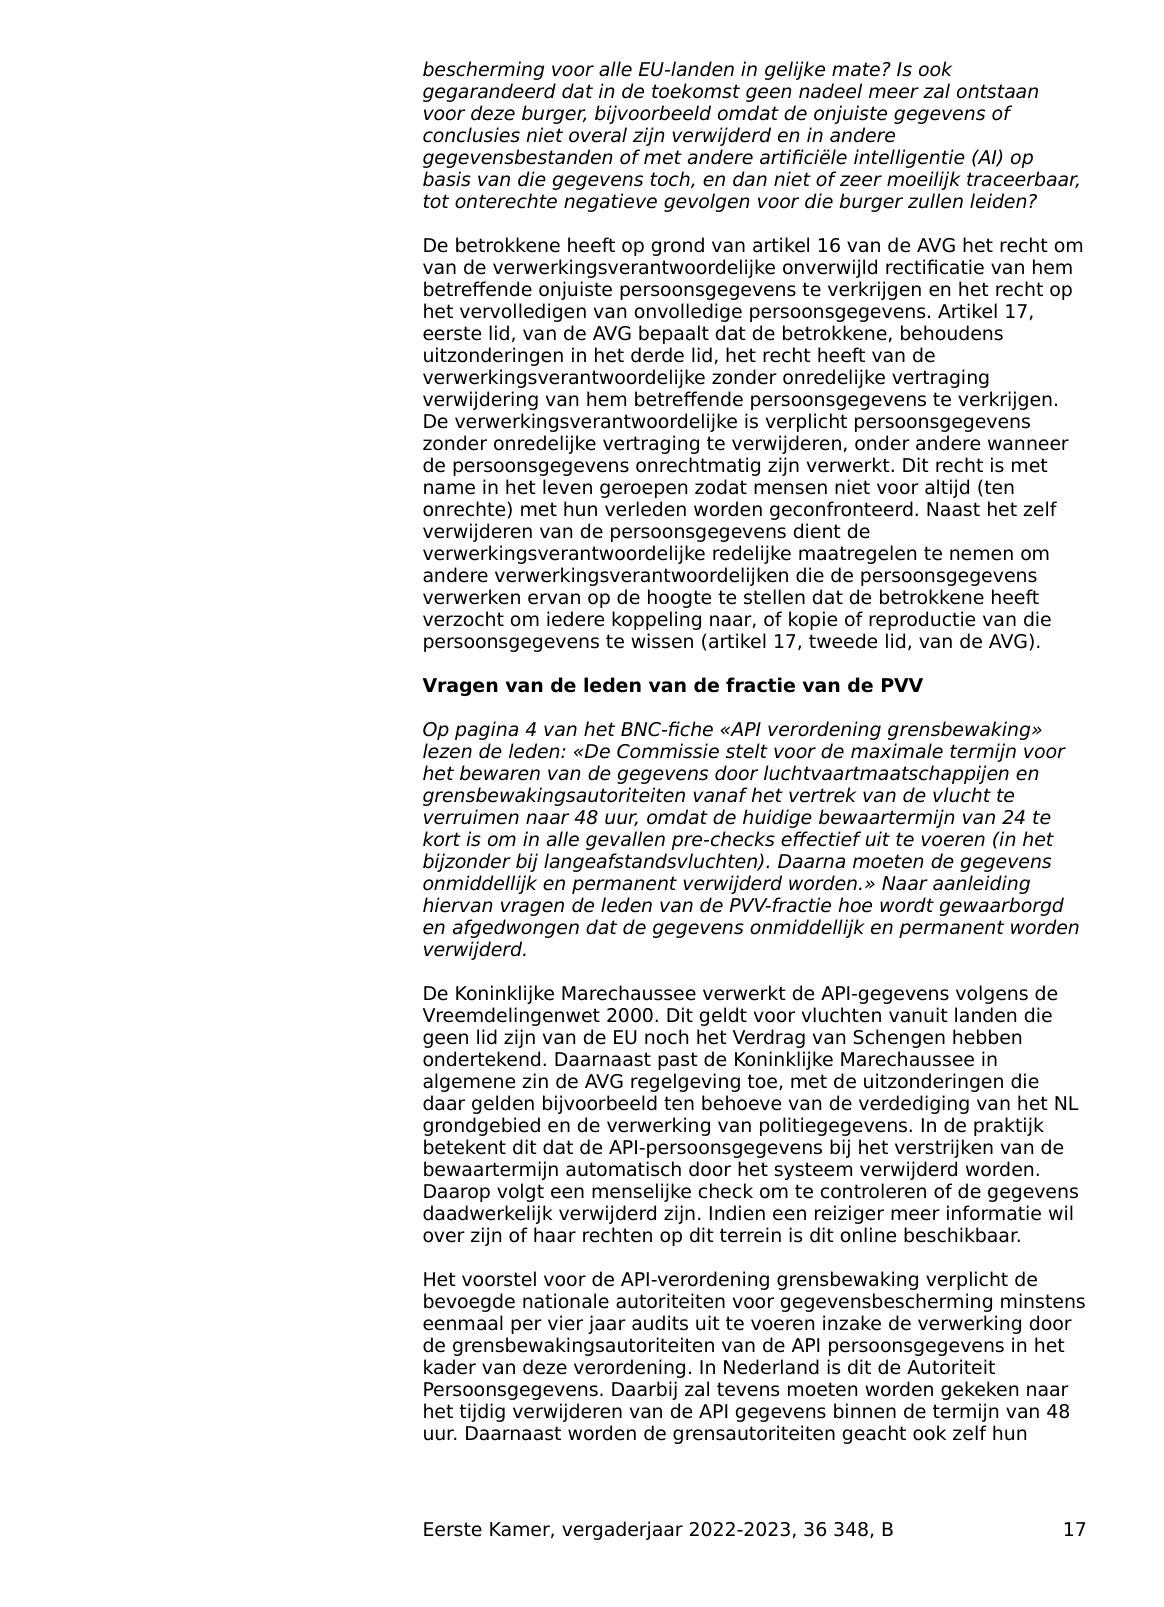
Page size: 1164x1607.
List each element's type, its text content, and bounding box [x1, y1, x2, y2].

text De Koninklijke Marechaussee verwerkt de API-gegevens volgens de Vreemdelingenwet 2000. Dit geldt voor vluchten vanuit landen die geen lid zijn van de EU noch het Verdrag van Schengen hebben ondertekend. Daarnaast past de Koninklijke Marechaussee in algemene zin de AVG regelgeving toe, met de uitzonderingen die daar gelden bijvoorbeeld ten behoeve van de verdediging van het NL grondgebied en de verwerking van politiegegevens. In de praktijk betekent dit dat de API-persoonsgegevens bij het verstrijken van de bewaartermijn automatisch door het systeem verwijderd worden. Daarop volgt een menselijke check om te controleren of de gegevens daadwerkelijk verwijderd zijn. Indien een reiziger meer informatie wil over zijn of haar rechten op dit terrein is dit online beschikbaar. [422, 983, 1087, 1247]
text Het voorstel voor de API-verordening grensbewaking verplicht de bevoegde nationale autoriteiten voor gegevensbescherming minstens eenmaal per vier jaar audits uit te voeren inzake de verwerking door de grensbewakingsautoriteiten van de API persoonsgegevens in het kader van deze verordening. In Nederland is dit de Autoriteit Persoonsgegevens. Daarbij zal tevens moeten worden gekeken naar het tijdig verwijderen van de API gegevens binnen de termijn van 48 uur. Daarnaast worden de grensautoriteiten geacht ook zelf hun [422, 1269, 1087, 1445]
text Op pagina 4 van het BNC-fiche «API verordening grensbewaking» lezen de leden: «De Commissie stelt voor de maximale termijn voor het bewaren van de gegevens door luchtvaartmaatschappijen en grensbewakingsautoriteiten vanaf het vertrek van de vlucht te verruimen naar 48 uur, omdat de huidige bewaartermijn van 24 te kort is om in alle gevallen pre-checks effectief uit te voeren (in het bijzonder bij langeafstandsvluchten). Daarna moeten de gegevens onmiddellijk en permanent verwijderd worden.» Naar aanleiding hiervan vragen de leden van de PVV-fractie hoe wordt gewaarborgd en afgedwongen dat de gegevens onmiddellijk en permanent worden verwijderd. [422, 719, 1087, 961]
subtitle Vragen van de leden van de fractie van de PVV [422, 675, 1087, 697]
text bescherming voor alle EU-landen in gelijke mate? Is ook gegarandeerd dat in de toekomst geen nadeel meer zal ontstaan voor deze burger, bijvoorbeeld omdat de onjuiste gegevens of conclusies niet overal zijn verwijderd en in andere gegevensbestanden of met andere artificiële intelligentie (AI) op basis van die gegevens toch, en dan niet of zeer moeilijk traceerbaar, tot onterechte negatieve gevolgen voor die burger zullen leiden? [422, 59, 1087, 213]
text De betrokkene heeft op grond van artikel 16 van de AVG het recht om van de verwerkingsverantwoordelijke onverwijld rectificatie van hem betreffende onjuiste persoonsgegevens te verkrijgen en het recht op het vervolledigen van onvolledige persoonsgegevens. Artikel 17, eerste lid, van de AVG bepaalt dat de betrokkene, behoudens uitzonderingen in het derde lid, het recht heeft van de verwerkingsverantwoordelijke zonder onredelijke vertraging verwijdering van hem betreffende persoonsgegevens te verkrijgen. De verwerkingsverantwoordelijke is verplicht persoonsgegevens zonder onredelijke vertraging te verwijderen, onder andere wanneer de persoonsgegevens onrechtmatig zijn verwerkt. Dit recht is met name in het leven geroepen zodat mensen niet voor altijd (ten onrechte) met hun verleden worden geconfronteerd. Naast het zelf verwijderen van de persoonsgegevens dient de verwerkingsverantwoordelijke redelijke maatregelen te nemen om andere verwerkingsverantwoordelijken die de persoonsgegevens verwerken ervan op de hoogte te stellen dat de betrokkene heeft verzocht om iedere koppeling naar, of kopie of reproductie van die persoonsgegevens te wissen (artikel 17, tweede lid, van de AVG). [422, 235, 1087, 653]
